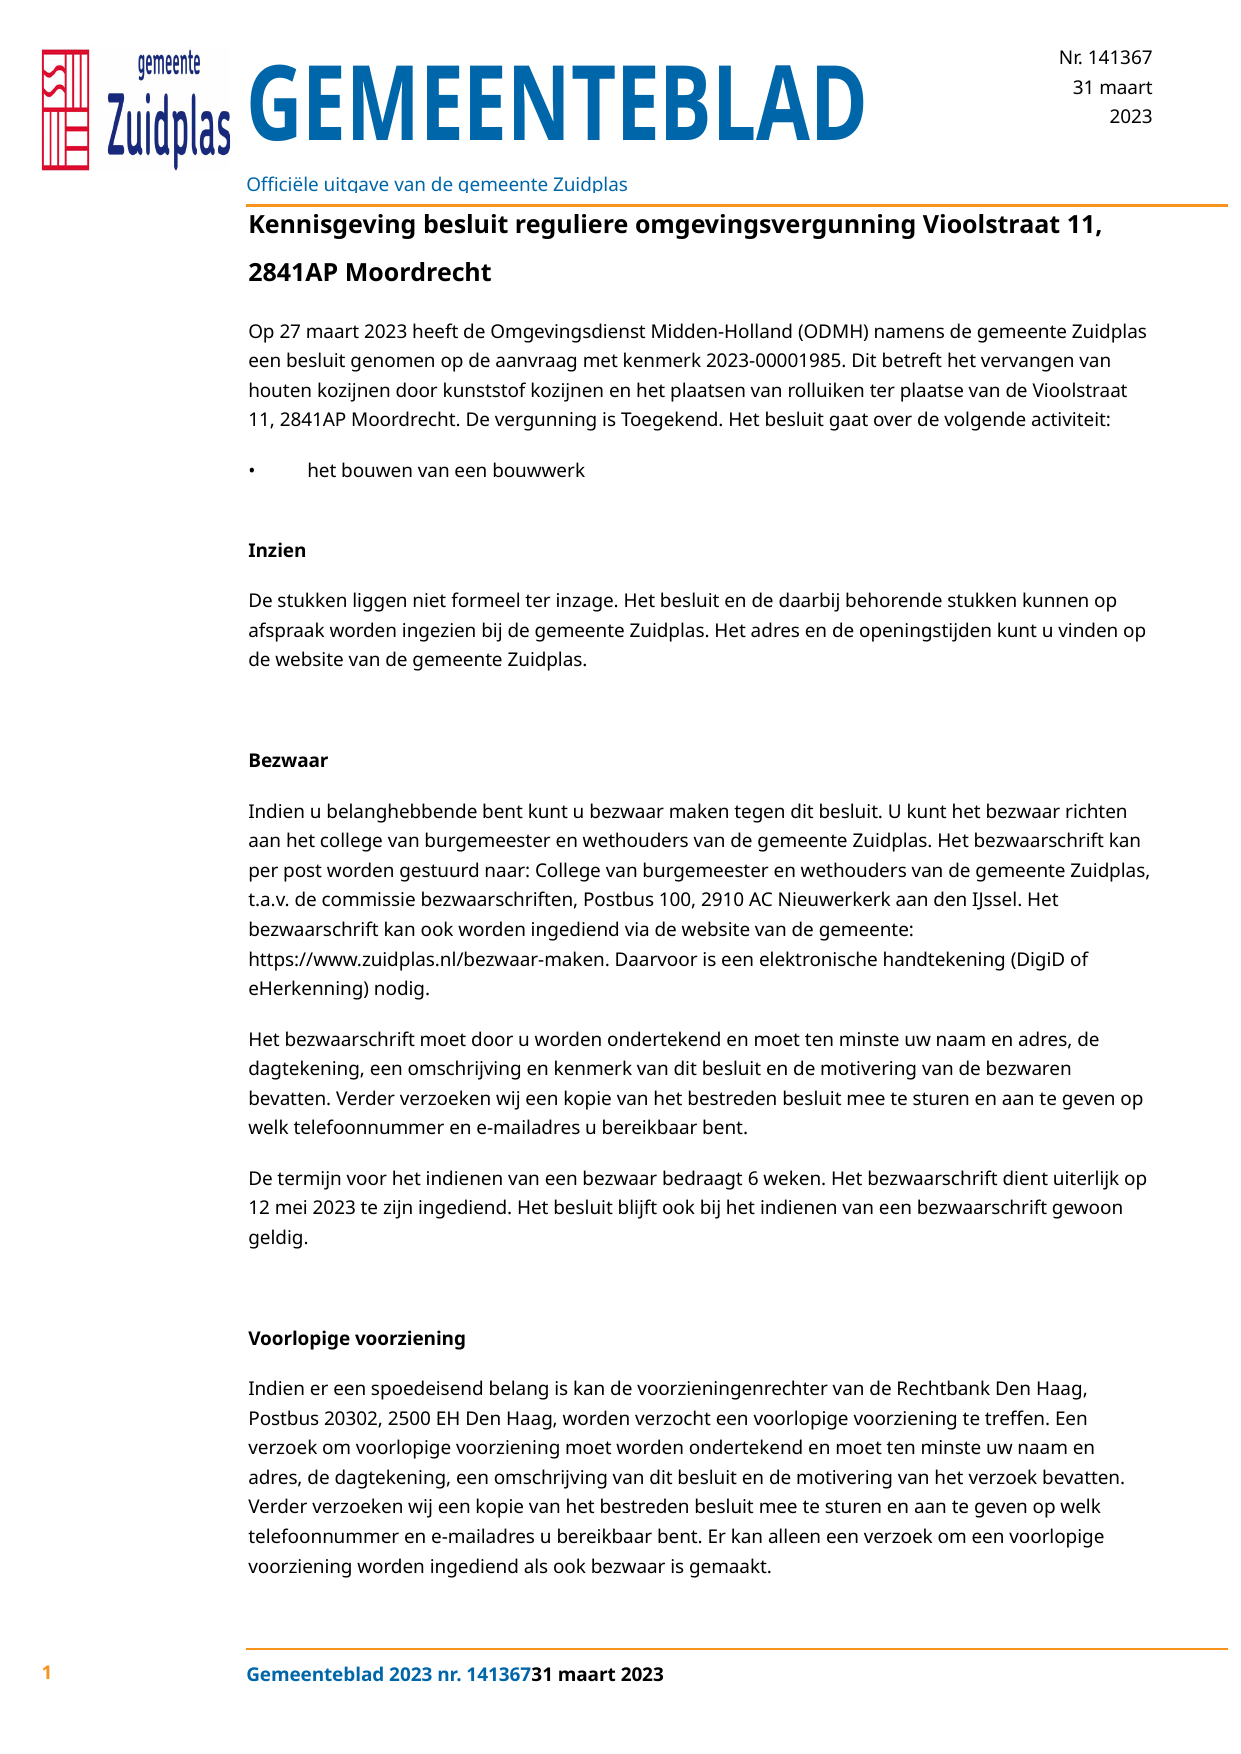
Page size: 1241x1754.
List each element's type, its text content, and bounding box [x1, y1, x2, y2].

text Indien u belanghebbende bent kunt u bezwaar maken tegen dit besluit. U kunt het bezwaar richten aan het college van burgemeester en wethouders van de gemeente Zuidplas. Het bezwaarschrift kan per post worden gestuurd naar: College van burgemeester en wethouders van de gemeente Zuidplas, t.a.v. de commissie bezwaarschriften, Postbus 100, 2910 AC Nieuwerkerk aan den IJssel. Het bezwaarschrift kan ook worden ingediend via de website van de gemeente: https://www.zuidplas.nl/bezwaar-maken. Daarvoor is een elektronische handtekening (DigiD of eHerkenning) nodig. [248, 798, 1152, 1001]
text Kennisgeving besluit reguliere omgevingsvergunning Vioolstraat 11, 2841AP Moordrecht [248, 207, 1152, 288]
text Inzien [248, 537, 1152, 563]
picture [41, 47, 231, 172]
text Op 27 maart 2023 heeft de Omgevingsdienst Midden-Holland (ODMH) namens de gemeente Zuidplas een besluit genomen op de aanvraag met kenmerk 2023-00001985. Dit betreft het vervangen van houten kozijnen door kunststof kozijnen en het plaatsen van rolluiken ter plaatse van de Vioolstraat 11, 2841AP Moordrecht. De vergunning is Toegekend. Het besluit gaat over de volgende activiteit: [248, 318, 1152, 432]
text Bezwaar [248, 747, 1152, 773]
text Indien er een spoedeisend belang is kan de voorzieningenrechter van de Rechtbank Den Haag, Postbus 20302, 2500 EH Den Haag, worden verzocht een voorlopige voorziening te treffen. Een verzoek om voorlopige voorziening moet worden ondertekend en moet ten minste uw naam en adres, de dagtekening, een omschrijving van dit besluit en de motivering van het verzoek bevatten. Verder verzoeken wij een kopie van het bestreden besluit mee te sturen en aan te geven op welk telefoonnummer en e-mailadres u bereikbaar bent. Er kan alleen een verzoek om een voorlopige voorziening worden ingediend als ook bezwaar is gemaakt. [248, 1375, 1152, 1579]
list het bouwen van een bouwwerk [248, 457, 1152, 483]
text Het bezwaarschrift moet door u worden ondertekend en moet ten minste uw naam en adres, de dagtekening, een omschrijving en kenmerk van dit besluit en de motivering van de bezwaren bevatten. Verder verzoeken wij een kopie van het bestreden besluit mee te sturen en aan te geven op welk telefoonnummer en e-mailadres u bereikbaar bent. [248, 1026, 1152, 1140]
text Voorlopige voorziening [248, 1325, 1152, 1351]
text De termijn voor het indienen van een bezwaar bedraagt 6 weken. Het bezwaarschrift dient uiterlijk op 12 mei 2023 te zijn ingediend. Het besluit blijft ook bij het indienen van een bezwaarschrift gewoon geldig. [248, 1165, 1152, 1250]
text De stukken liggen niet formeel ter inzage. Het besluit en de daarbij behorende stukken kunnen op afspraak worden ingezien bij de gemeente Zuidplas. Het adres en de openingstijden kunt u vinden op de website van de gemeente Zuidplas. [248, 587, 1152, 672]
